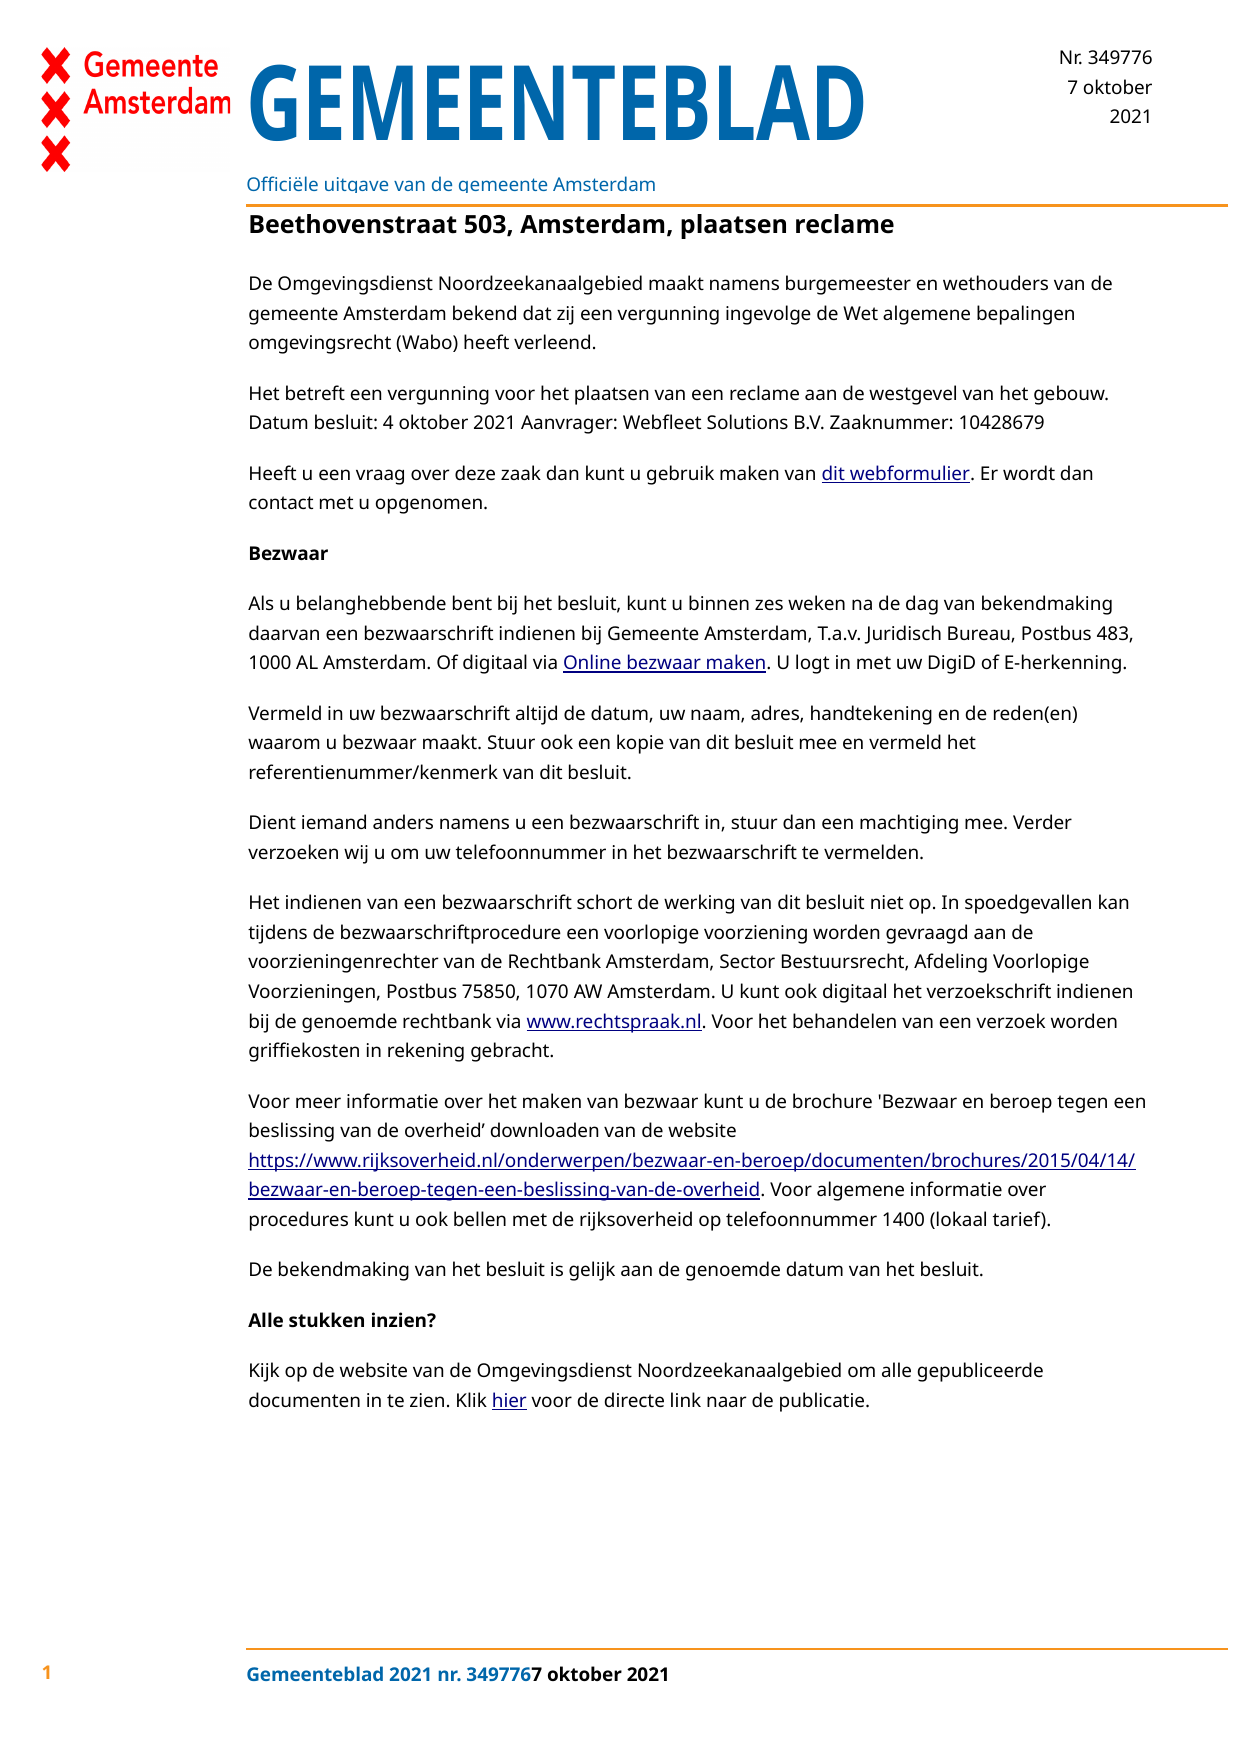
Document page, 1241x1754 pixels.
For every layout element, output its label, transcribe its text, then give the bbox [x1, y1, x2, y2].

text Bezwaar [248, 540, 1152, 566]
text Vermeld in uw bezwaarschrift altijd de datum, uw naam, adres, handtekening en de reden(en) waarom u bezwaar maakt. Stuur ook een kopie van dit besluit mee en vermeld het referentienummer/kenmerk van dit besluit. [248, 700, 1152, 785]
text Alle stukken inzien? [248, 1307, 1152, 1333]
text Het indienen van een bezwaarschrift schort de werking van dit besluit niet op. In spoedgevallen kan tijdens de bezwaarschriftprocedure een voorlopige voorziening worden gevraagd aan de voorzieningenrechter van de Rechtbank Amsterdam, Sector Bestuursrecht, Afdeling Voorlopige Voorzieningen, Postbus 75850, 1070 AW Amsterdam. U kunt ook digitaal het verzoekschrift indienen bij de genoemde rechtbank via www.rechtspraak.nl. Voor het behandelen van een verzoek worden griffiekosten in rekening gebracht. [248, 889, 1152, 1063]
text Het betreft een vergunning voor het plaatsen van een reclame aan de westgevel van het gebouw. Datum besluit: 4 oktober 2021 Aanvrager: Webfleet Solutions B.V. Zaaknummer: 10428679 [248, 380, 1152, 435]
text Heeft u een vraag over deze zaak dan kunt u gebruik maken van dit webformulier. Er wordt dan contact met u opgenomen. [248, 460, 1152, 515]
text Dient iemand anders namens u een bezwaarschrift in, stuur dan een machtiging mee. Verder verzoeken wij u om uw telefoonnummer in het bezwaarschrift te vermelden. [248, 809, 1152, 865]
picture [41, 47, 231, 172]
text De Omgevingsdienst Noordzeekanaalgebied maakt namens burgemeester en wethouders van de gemeente Amsterdam bekend dat zij een vergunning ingevolge de Wet algemene bepalingen omgevingsrecht (Wabo) heeft verleend. [248, 270, 1152, 355]
text Als u belanghebbende bent bij het besluit, kunt u binnen zes weken na de dag van bekendmaking daarvan een bezwaarschrift indienen bij Gemeente Amsterdam, T.a.v. Juridisch Bureau, Postbus 483, 1000 AL Amsterdam. Of digitaal via Online bezwaar maken. U logt in met uw DigiD of E-herkenning. [248, 590, 1152, 675]
text Voor meer informatie over het maken van bezwaar kunt u de brochure 'Bezwaar en beroep tegen een beslissing van de overheid’ downloaden van de website https://www.rijksoverheid.nl/onderwerpen/bezwaar-en-beroep/documenten/brochures/2015/04/14/bezwaar-en-beroep-tegen-een-beslissing-van-de-overheid. Voor algemene informatie over procedures kunt u ook bellen met de rijksoverheid op telefoonnummer 1400 (lokaal tarief). [248, 1088, 1152, 1232]
text De bekendmaking van het besluit is gelijk aan de genoemde datum van het besluit. [248, 1257, 1152, 1282]
text Kijk op de website van de Omgevingsdienst Noordzeekanaalgebied om alle gepubliceerde documenten in te zien. Klik hier voor de directe link naar de publicatie. [248, 1357, 1152, 1413]
text Beethovenstraat 503, Amsterdam, plaatsen reclame [248, 207, 1152, 241]
